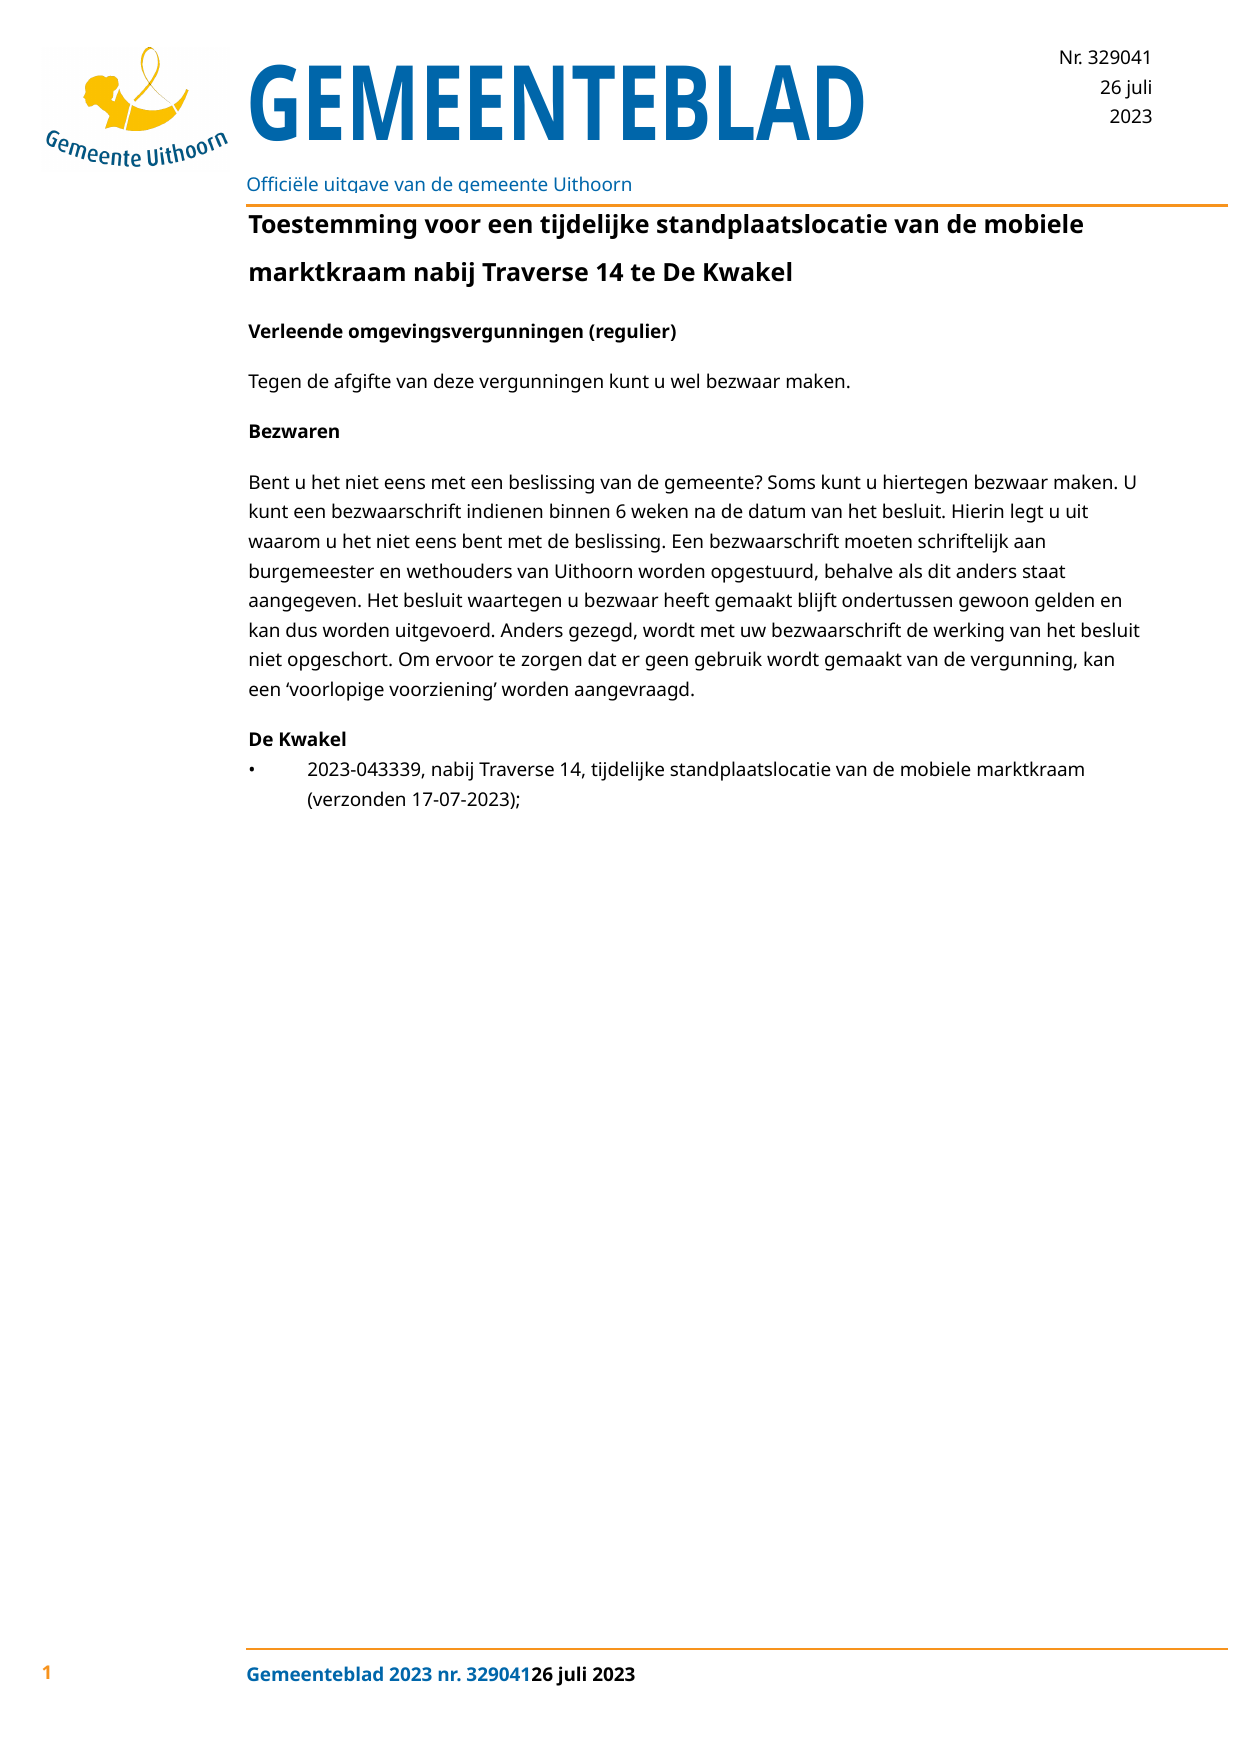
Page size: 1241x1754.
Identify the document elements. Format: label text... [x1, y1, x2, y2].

text Verleende omgevingsvergunningen (regulier) [248, 318, 1152, 344]
text Bezwaren [248, 419, 1152, 444]
text Bent u het niet eens met een beslissing van de gemeente? Soms kunt u hiertegen bezwaar maken. U kunt een bezwaarschrift indienen binnen 6 weken na de datum van het besluit. Hierin legt u uit waarom u het niet eens bent met de beslissing. Een bezwaarschrift moeten schriftelijk aan burgemeester en wethouders van Uithoorn worden opgestuurd, behalve als dit anders staat aangegeven. Het besluit waartegen u bezwaar heeft gemaakt blijft ondertussen gewoon gelden en kan dus worden uitgevoerd. Anders gezegd, wordt met uw bezwaarschrift de werking van het besluit niet opgeschort. Om ervoor te zorgen dat er geen gebruik wordt gemaakt van de vergunning, kan een ‘voorlopige voorziening’ worden aangevraagd. [248, 469, 1152, 702]
picture [41, 47, 231, 172]
text Toestemming voor een tijdelijke standplaatslocatie van de mobiele marktkraam nabij Traverse 14 te De Kwakel [248, 207, 1152, 288]
text De Kwakel [248, 727, 1152, 752]
text Tegen de afgifte van deze vergunningen kunt u wel bezwaar maken. [248, 368, 1152, 394]
list 2023-043339, nabij Traverse 14, tijdelijke standplaatslocatie van de mobiele marktkraam (verzonden 17-07-2023); [248, 756, 1152, 812]
